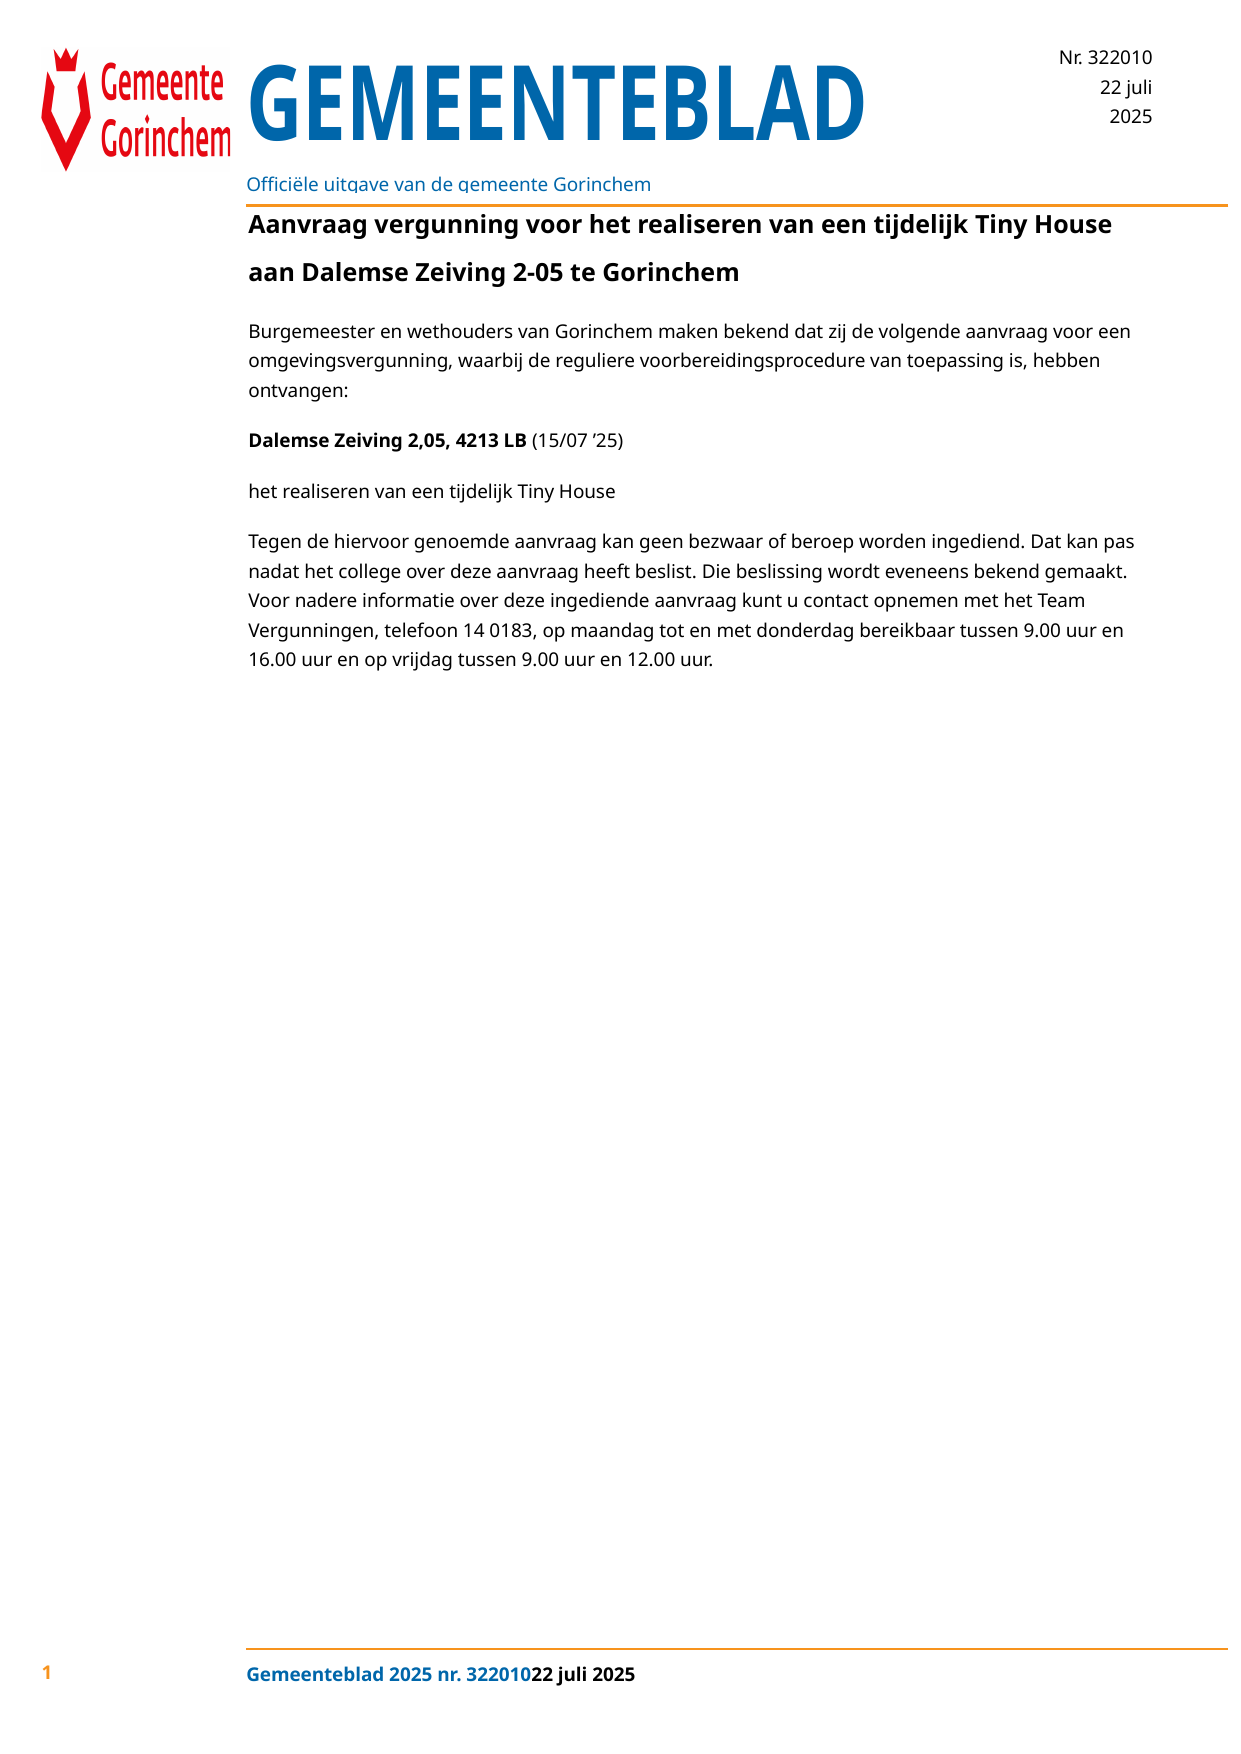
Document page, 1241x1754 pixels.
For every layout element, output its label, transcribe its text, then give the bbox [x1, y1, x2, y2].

text Tegen de hiervoor genoemde aanvraag kan geen bezwaar of beroep worden ingediend. Dat kan pas nadat het college over deze aanvraag heeft beslist. Die beslissing wordt eveneens bekend gemaakt. Voor nadere informatie over deze ingediende aanvraag kunt u contact opnemen met het Team Vergunningen, telefoon 14 0183, op maandag tot en met donderdag bereikbaar tussen 9.00 uur en 16.00 uur en op vrijdag tussen 9.00 uur en 12.00 uur. [248, 528, 1152, 672]
text het realiseren van een tijdelijk Tiny House [248, 478, 1152, 504]
text Dalemse Zeiving 2,05, 4213 LB (15/07 ’25) [248, 427, 1152, 453]
text Burgemeester en wethouders van Gorinchem maken bekend dat zij de volgende aanvraag voor een omgevingsvergunning, waarbij de reguliere voorbereidingsprocedure van toepassing is, hebben ontvangen: [248, 318, 1152, 403]
text Aanvraag vergunning voor het realiseren van een tijdelijk Tiny House aan Dalemse Zeiving 2-05 te Gorinchem [248, 207, 1152, 288]
picture [41, 47, 231, 172]
